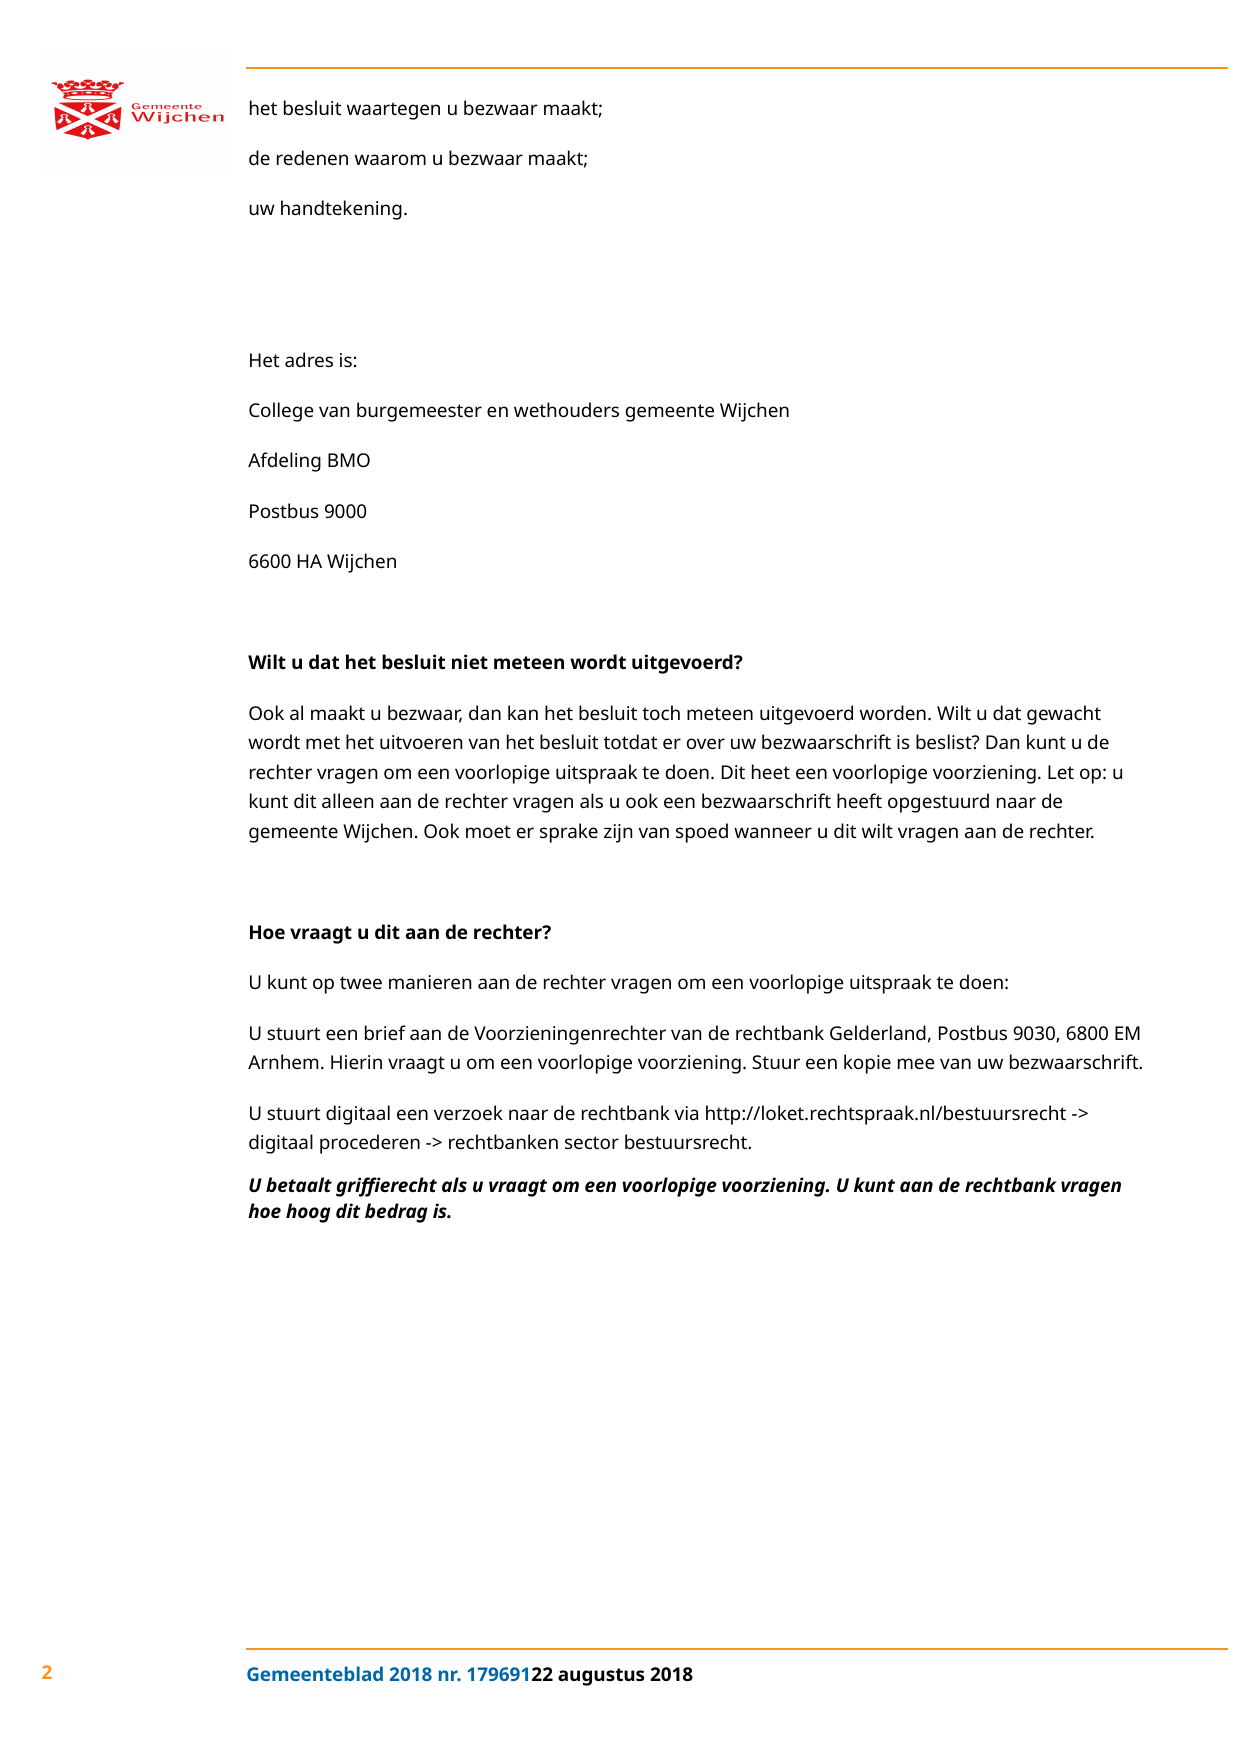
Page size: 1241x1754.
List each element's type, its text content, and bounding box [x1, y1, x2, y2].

text uw handtekening. [248, 196, 1152, 221]
text Ook al maakt u bezwaar, dan kan het besluit toch meteen uitgevoerd worden. Wilt u dat gewacht wordt met het uitvoeren van het besluit totdat er over uw bezwaarschrift is beslist? Dan kunt u de rechter vragen om een voorlopige uitspraak te doen. Dit heet een voorlopige voorziening. Let op: u kunt dit alleen aan de rechter vragen als u ook een bezwaarschrift heeft opgestuurd naar de gemeente Wijchen. Ook moet er sprake zijn van spoed wanneer u dit wilt vragen aan de rechter. [248, 700, 1152, 844]
text U betaalt griffierecht als u vraagt om een voorlopige voorziening. U kunt aan de rechtbank vragen hoe hoog dit bedrag is. [248, 1172, 1152, 1224]
text de redenen waarom u bezwaar maakt; [248, 145, 1152, 171]
text U stuurt een brief aan de Voorzieningenrechter van de rechtbank Gelderland, Postbus 9030, 6800 EM Arnhem. Hierin vraagt u om een voorlopige voorziening. Stuur een kopie mee van uw bezwaarschrift. [248, 1020, 1152, 1075]
text Afdeling BMO [248, 448, 1152, 473]
text Het adres is: [248, 347, 1152, 373]
text College van burgemeester en wethouders gemeente Wijchen [248, 397, 1152, 423]
text het besluit waartegen u bezwaar maakt; [248, 95, 1152, 121]
text U stuurt digitaal een verzoek naar de rechtbank via http://loket.rechtspraak.nl/bestuursrecht -> digitaal procederen -> rechtbanken sector bestuursrecht. [248, 1100, 1152, 1155]
text Postbus 9000 [248, 498, 1152, 524]
text 6600 HA Wijchen [248, 548, 1152, 574]
text Hoe vraagt u dit aan de rechter? [248, 919, 1152, 945]
text U kunt op twee manieren aan de rechter vragen om een voorlopige uitspraak te doen: [248, 969, 1152, 995]
text Wilt u dat het besluit niet meteen wordt uitgevoerd? [248, 649, 1152, 675]
picture [41, 47, 231, 172]
